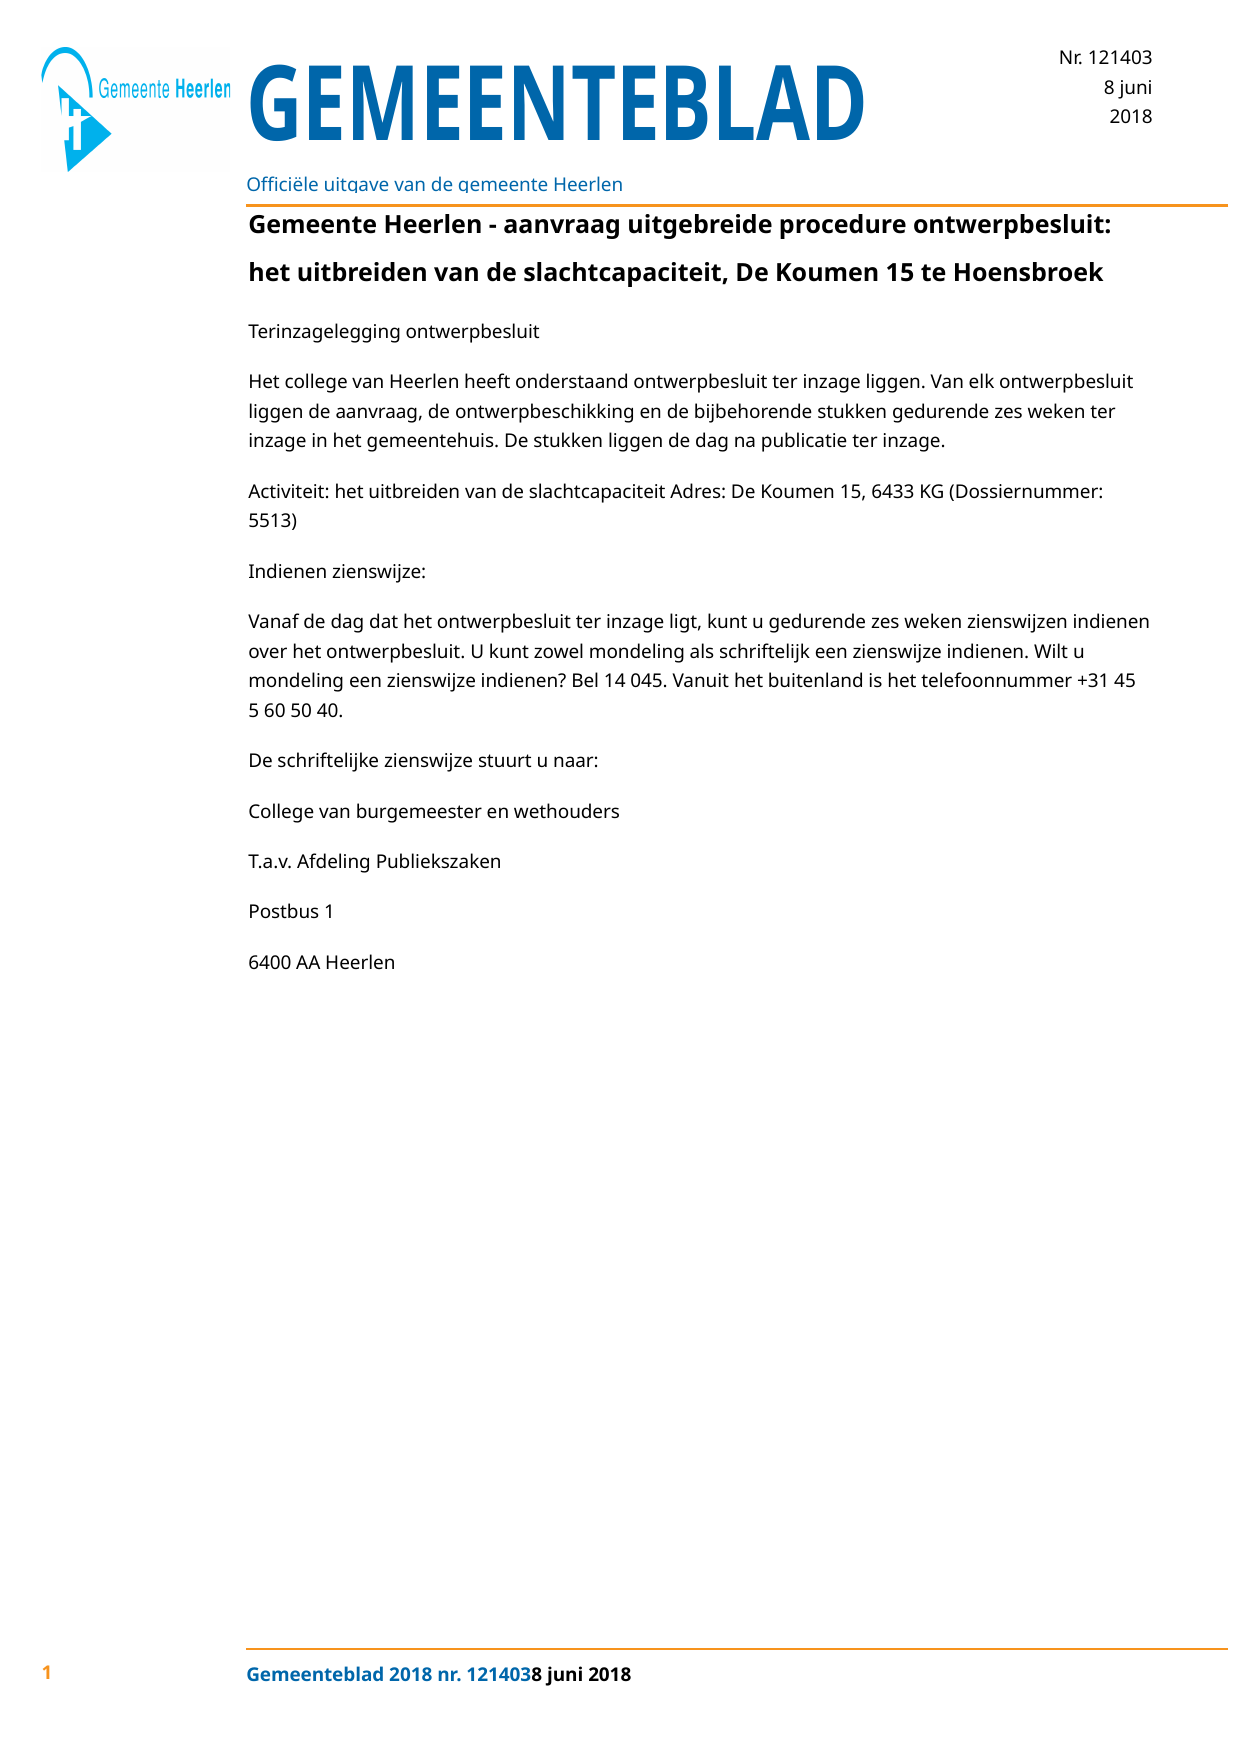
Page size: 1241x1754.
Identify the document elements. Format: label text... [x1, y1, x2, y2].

text Activiteit: het uitbreiden van de slachtcapaciteit Adres: De Koumen 15, 6433 KG (Dossiernummer: 5513) [248, 478, 1152, 533]
text Indienen zienswijze: [248, 558, 1152, 584]
text De schriftelijke zienswijze stuurt u naar: [248, 747, 1152, 773]
text Het college van Heerlen heeft onderstaand ontwerpbesluit ter inzage liggen. Van elk ontwerpbesluit liggen de aanvraag, de ontwerpbeschikking en de bijbehorende stukken gedurende zes weken ter inzage in het gemeentehuis. De stukken liggen de dag na publicatie ter inzage. [248, 368, 1152, 453]
text 6400 AA Heerlen [248, 949, 1152, 975]
text Terinzagelegging ontwerpbesluit [248, 318, 1152, 344]
text T.a.v. Afdeling Publiekszaken [248, 848, 1152, 874]
picture [41, 47, 231, 172]
text Vanaf de dag dat het ontwerpbesluit ter inzage ligt, kunt u gedurende zes weken zienswijzen indienen over het ontwerpbesluit. U kunt zowel mondeling als schriftelijk een zienswijze indienen. Wilt u mondeling een zienswijze indienen? Bel 14 045. Vanuit het buitenland is het telefoonnummer +31 45 5 60 50 40. [248, 608, 1152, 723]
text Gemeente Heerlen - aanvraag uitgebreide procedure ontwerpbesluit: het uitbreiden van de slachtcapaciteit, De Koumen 15 te Hoensbroek [248, 207, 1152, 288]
text Postbus 1 [248, 899, 1152, 924]
text College van burgemeester en wethouders [248, 798, 1152, 824]
picture [41, 47, 58, 70]
